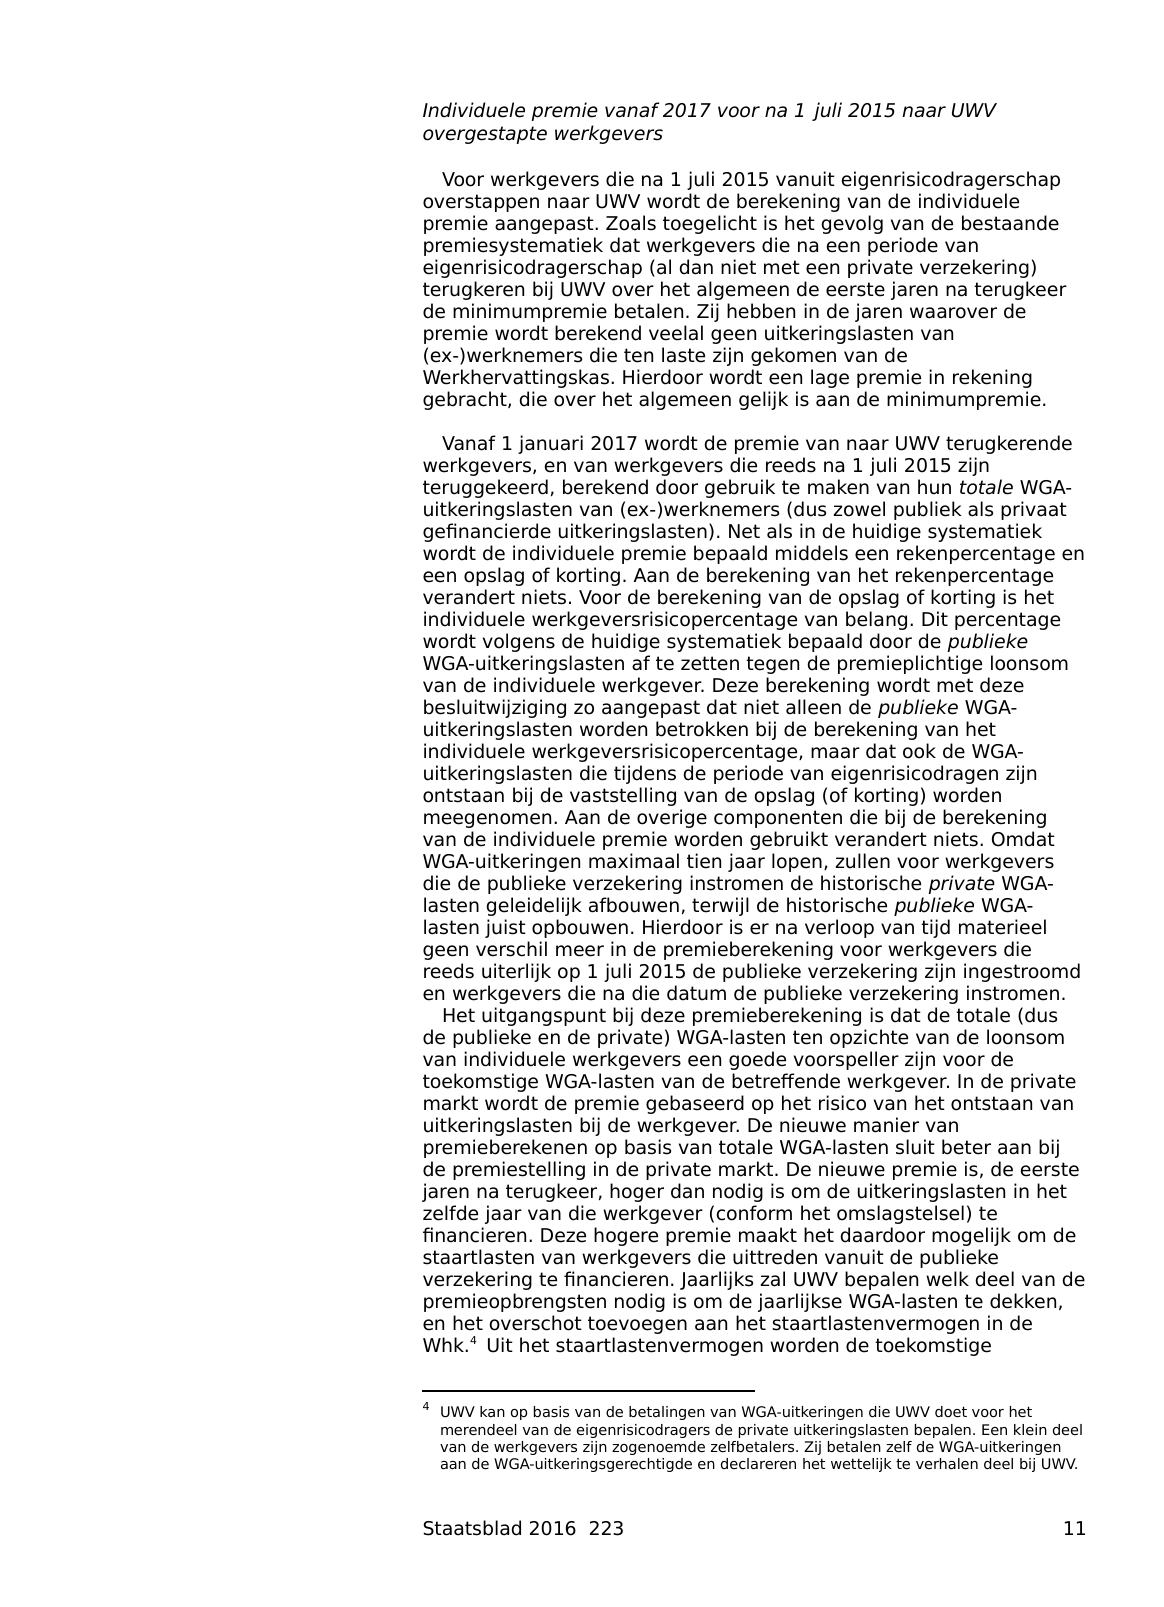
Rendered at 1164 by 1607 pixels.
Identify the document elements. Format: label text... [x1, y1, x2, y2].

text Voor werkgevers die na 1 juli 2015 vanuit eigenrisicodragerschap overstappen naar UWV wordt de berekening van de individuele premie aangepast. Zoals toegelicht is het gevolg van de bestaande premiesystematiek dat werkgevers die na een periode van eigenrisicodragerschap (al dan niet met een private verzekering) terugkeren bij UWV over het algemeen de eerste jaren na terugkeer de minimumpremie betalen. Zij hebben in de jaren waarover de premie wordt berekend veelal geen uitkeringslasten van (ex-)werknemers die ten laste zijn gekomen van de Werkhervattingskas. Hierdoor wordt een lage premie in rekening gebracht, die over het algemeen gelijk is aan de minimumpremie. [422, 169, 1087, 411]
text Het uitgangspunt bij deze premieberekening is dat de totale (dus de publieke en de private) WGA-lasten ten opzichte van de loonsom van individuele werkgevers een goede voorspeller zijn voor de toekomstige WGA-lasten van de betreffende werkgever. In de private markt wordt de premie gebaseerd op het risico van het ontstaan van uitkeringslasten bij de werkgever. De nieuwe manier van premieberekenen op basis van totale WGA-lasten sluit beter aan bij de premiestelling in de private markt. De nieuwe premie is, de eerste jaren na terugkeer, hoger dan nodig is om de uitkeringslasten in het zelfde jaar van die werkgever (conform het omslagstelsel) te financieren. Deze hogere premie maakt het daardoor mogelijk om de staartlasten van werkgevers die uittreden vanuit de publieke verzekering te financieren. Jaarlijks zal UWV bepalen welk deel van de premieopbrengsten nodig is om de jaarlijkse WGA-lasten te dekken, en het overschot toevoegen aan het staartlastenvermogen in de Whk. Uit het staartlastenvermogen worden de toekomstige [422, 1005, 1087, 1356]
text Vanaf 1 januari 2017 wordt de premie van naar UWV terugkerende werkgevers, en van werkgevers die reeds na 1 juli 2015 zijn teruggekeerd, berekend door gebruik te maken van hun totale WGA-uitkeringslasten van (ex-)werknemers (dus zowel publiek als privaat gefinancierde uitkeringslasten). Net als in de huidige systematiek wordt de individuele premie bepaald middels een rekenpercentage en een opslag of korting. Aan de berekening van het rekenpercentage verandert niets. Voor de berekening van de opslag of korting is het individuele werkgeversrisicopercentage van belang. Dit percentage wordt volgens de huidige systematiek bepaald door de publieke WGA-uitkeringslasten af te zetten tegen de premieplichtige loonsom van de individuele werkgever. Deze berekening wordt met deze besluitwijziging zo aangepast dat niet alleen de publieke WGA-uitkeringslasten worden betrokken bij de berekening van het individuele werkgeversrisicopercentage, maar dat ook de WGA-uitkeringslasten die tijdens de periode van eigenrisicodragen zijn ontstaan bij de vaststelling van de opslag (of korting) worden meegenomen. Aan de overige componenten die bij de berekening van de individuele premie worden gebruikt verandert niets. Omdat WGA-uitkeringen maximaal tien jaar lopen, zullen voor werkgevers die de publieke verzekering instromen de historische private WGA-lasten geleidelijk afbouwen, terwijl de historische publieke WGA-lasten juist opbouwen. Hierdoor is er na verloop van tijd materieel geen verschil meer in de premieberekening voor werkgevers die reeds uiterlijk op 1 juli 2015 de publieke verzekering zijn ingestroomd en werkgevers die na die datum de publieke verzekering instromen. [422, 433, 1087, 1005]
text UWV kan op basis van de betalingen van WGA-uitkeringen die UWV doet voor het merendeel van de eigenrisicodragers de private uitkeringslasten bepalen. Een klein deel van de werkgevers zijn zogenoemde zelfbetalers. Zij betalen zelf de WGA-uitkeringen aan de WGA-uitkeringsgerechtigde en declareren het wettelijk te verhalen deel bij UWV. [422, 1400, 1087, 1473]
subtitle Individuele premie vanaf 2017 voor na 1 juli 2015 naar UWV overgestapte werkgevers [422, 100, 1087, 144]
